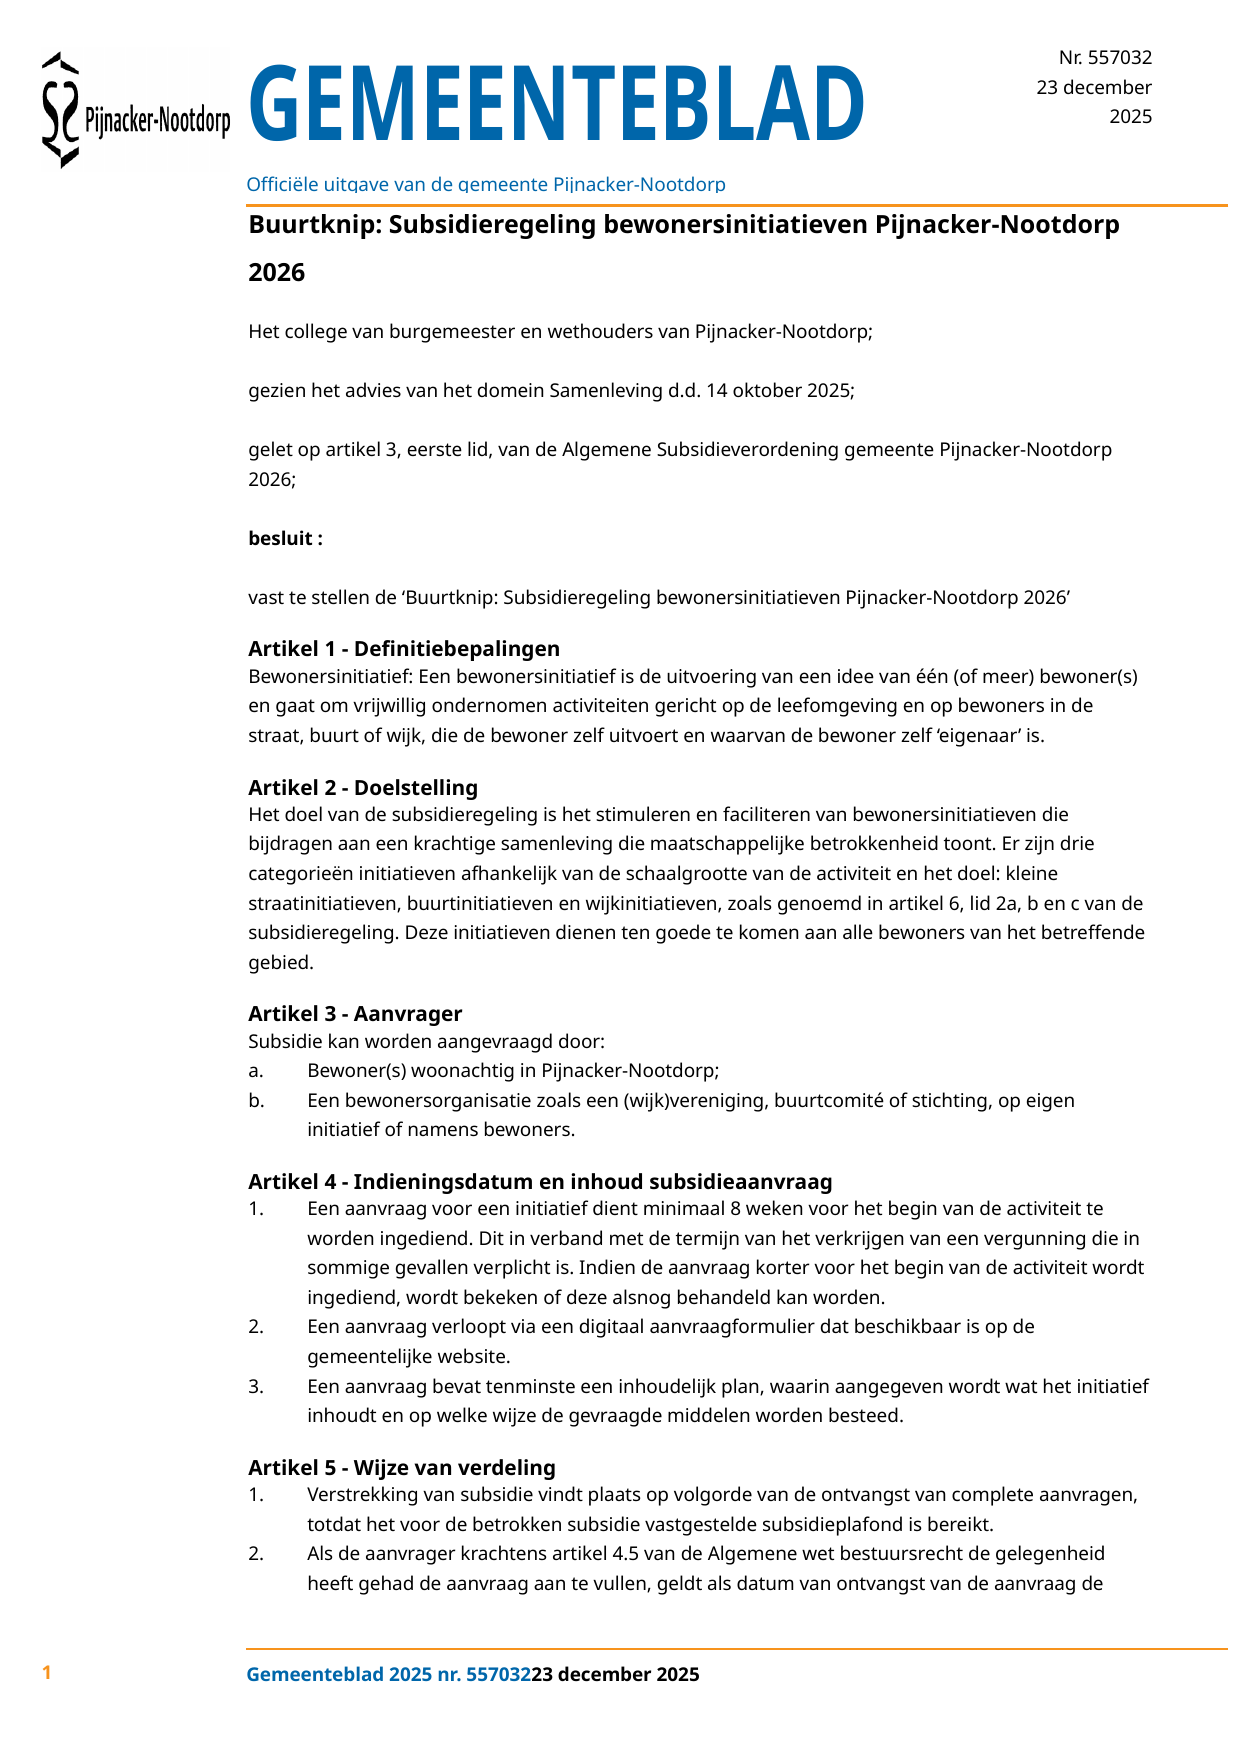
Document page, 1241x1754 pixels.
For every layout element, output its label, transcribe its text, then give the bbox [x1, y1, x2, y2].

text gezien het advies van het domein Samenleving d.d. 14 oktober 2025; [248, 377, 1152, 403]
text Het college van burgemeester en wethouders van Pijnacker-Nootdorp; [248, 318, 1152, 344]
list Een bewonersorganisatie zoals een (wijk)vereniging, buurtcomité of stichting, op eigen initiatief of namens bewoners. [248, 1087, 1152, 1142]
text Buurtknip: Subsidieregeling bewonersinitiatieven Pijnacker-Nootdorp 2026 [248, 207, 1152, 288]
text Artikel 3 - Aanvrager [248, 999, 1152, 1028]
text besluit : [248, 525, 1152, 551]
text Subsidie kan worden aangevraagd door: [248, 1028, 1152, 1053]
list Een aanvraag voor een initiatief dient minimaal 8 weken voor het begin van de activiteit te worden ingediend. Dit in verband met de termijn van het verkrijgen van een vergunning die in sommige gevallen verplicht is. Indien de aanvraag korter voor het begin van de activiteit wordt ingediend, wordt bekeken of deze alsnog behandeld kan worden. [248, 1195, 1152, 1310]
text Artikel 1 - Definitiebepalingen [248, 634, 1152, 663]
text Artikel 5 - Wijze van verdeling [248, 1453, 1152, 1481]
text Artikel 4 - Indieningsdatum en inhoud subsidieaanvraag [248, 1167, 1152, 1195]
list Als de aanvrager krachtens artikel 4.5 van de Algemene wet bestuursrecht de gelegenheid heeft gehad de aanvraag aan te vullen, geldt als datum van ontvangst van de aanvraag de [248, 1541, 1152, 1596]
text Bewonersinitiatief: Een bewonersinitiatief is de uitvoering van een idee van één (of meer) bewoner(s) en gaat om vrijwillig ondernomen activiteiten gericht op de leefomgeving en op bewoners in de straat, buurt of wijk, die de bewoner zelf uitvoert en waarvan de bewoner zelf ‘eigenaar’ is. [248, 663, 1152, 748]
text Het doel van de subsidieregeling is het stimuleren en faciliteren van bewonersinitiatieven die bijdragen aan een krachtige samenleving die maatschappelijke betrokkenheid toont. Er zijn drie categorieën initiatieven afhankelijk van de schaalgrootte van de activiteit en het doel: kleine straatinitiatieven, buurtinitiatieven en wijkinitiatieven, zoals genoemd in artikel 6, lid 2a, b en c van de subsidieregeling. Deze initiatieven dienen ten goede te komen aan alle bewoners van het betreffende gebied. [248, 801, 1152, 975]
list Een aanvraag bevat tenminste een inhoudelijk plan, waarin aangegeven wordt wat het initiatief inhoudt en op welke wijze de gevraagde middelen worden besteed. [248, 1373, 1152, 1428]
text vast te stellen de ‘Buurtknip: Subsidieregeling bewonersinitiatieven Pijnacker-Nootdorp 2026’ [248, 584, 1152, 610]
list Een aanvraag verloopt via een digitaal aanvraagformulier dat beschikbaar is op de gemeentelijke website. [248, 1314, 1152, 1369]
picture [41, 47, 231, 172]
text gelet op artikel 3, eerste lid, van de Algemene Subsidieverordening gemeente Pijnacker-Nootdorp 2026; [248, 436, 1152, 492]
text Artikel 2 - Doelstelling [248, 773, 1152, 801]
list Verstrekking van subsidie vindt plaats op volgorde van de ontvangst van complete aanvragen, totdat het voor de betrokken subsidie vastgestelde subsidieplafond is bereikt. [248, 1481, 1152, 1537]
list Bewoner(s) woonachtig in Pijnacker-Nootdorp; [248, 1057, 1152, 1083]
